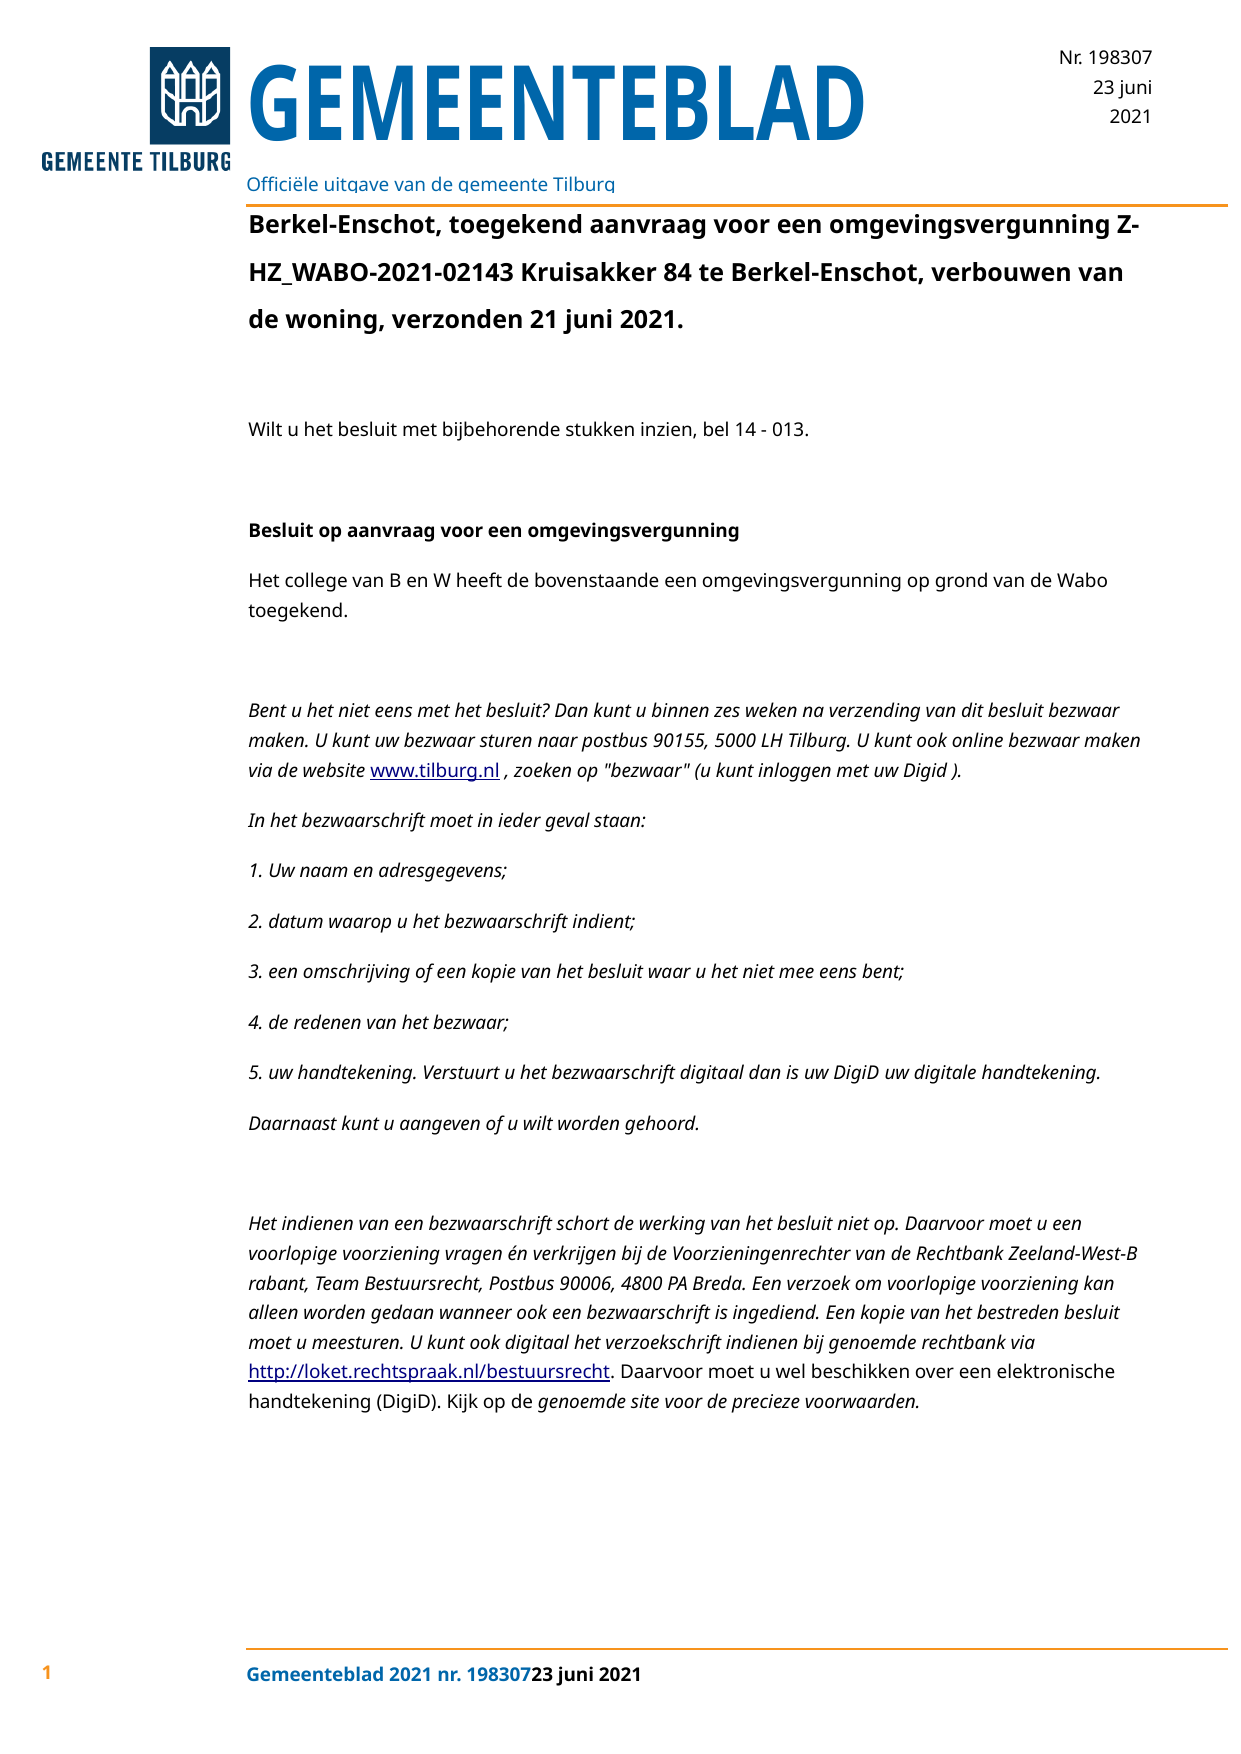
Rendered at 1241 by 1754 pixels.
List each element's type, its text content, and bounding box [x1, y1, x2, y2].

text Wilt u het besluit met bijbehorende stukken inzien, bel 14 - 013. [248, 416, 1152, 442]
text 3. een omschrijving of een kopie van het besluit waar u het niet mee eens bent; [248, 958, 1152, 984]
text 1. Uw naam en adresgegevens; [248, 858, 1152, 883]
text Daarnaast kunt u aangeven of u wilt worden gehoord. [248, 1110, 1152, 1135]
text 2. datum waarop u het bezwaarschrift indient; [248, 908, 1152, 934]
text Berkel-Enschot, toegekend aanvraag voor een omgevingsvergunning Z-HZ_WABO-2021-02143 Kruisakker 84 te Berkel-Enschot, verbouwen van de woning, verzonden 21 juni 2021. [248, 207, 1152, 336]
text Het college van B en W heeft de bovenstaande een omgevingsvergunning op grond van de Wabo toegekend. [248, 567, 1152, 622]
text 5. uw handtekening. Verstuurt u het bezwaarschrift digitaal dan is uw DigiD uw digitale handtekening. [248, 1059, 1152, 1085]
text Besluit op aanvraag voor een omgevingsvergunning [248, 517, 1152, 542]
text Het indienen van een bezwaarschrift schort de werking van het besluit niet op. Daarvoor moet u een voorlopige voorziening vragen én verkrijgen bij de Voorzieningenrechter van de Rechtbank Zeeland-West-B rabant, Team Bestuursrecht, Postbus 90006, 4800 PA Breda. Een verzoek om voorlopige voorziening kan alleen worden gedaan wanneer ook een bezwaarschrift is ingediend. Een kopie van het bestreden besluit moet u meesturen. U kunt ook digitaal het verzoekschrift indienen bij genoemde rechtbank via http://loket.rechtspraak.nl/bestuursrecht. Daarvoor moet u wel beschikken over een elektronische handtekening (DigiD). Kijk op de genoemde site voor de precieze voorwaarden. [248, 1211, 1152, 1414]
text In het bezwaarschrift moet in ieder geval staan: [248, 807, 1152, 833]
text Bent u het niet eens met het besluit? Dan kunt u binnen zes weken na verzending van dit besluit bezwaar maken. U kunt uw bezwaar sturen naar postbus 90155, 5000 LH Tilburg. U kunt ook online bezwaar maken via de website www.tilburg.nl , zoeken op "bezwaar" (u kunt inloggen met uw Digid ). [248, 698, 1152, 782]
picture [41, 47, 231, 172]
text 4. de redenen van het bezwaar; [248, 1009, 1152, 1034]
